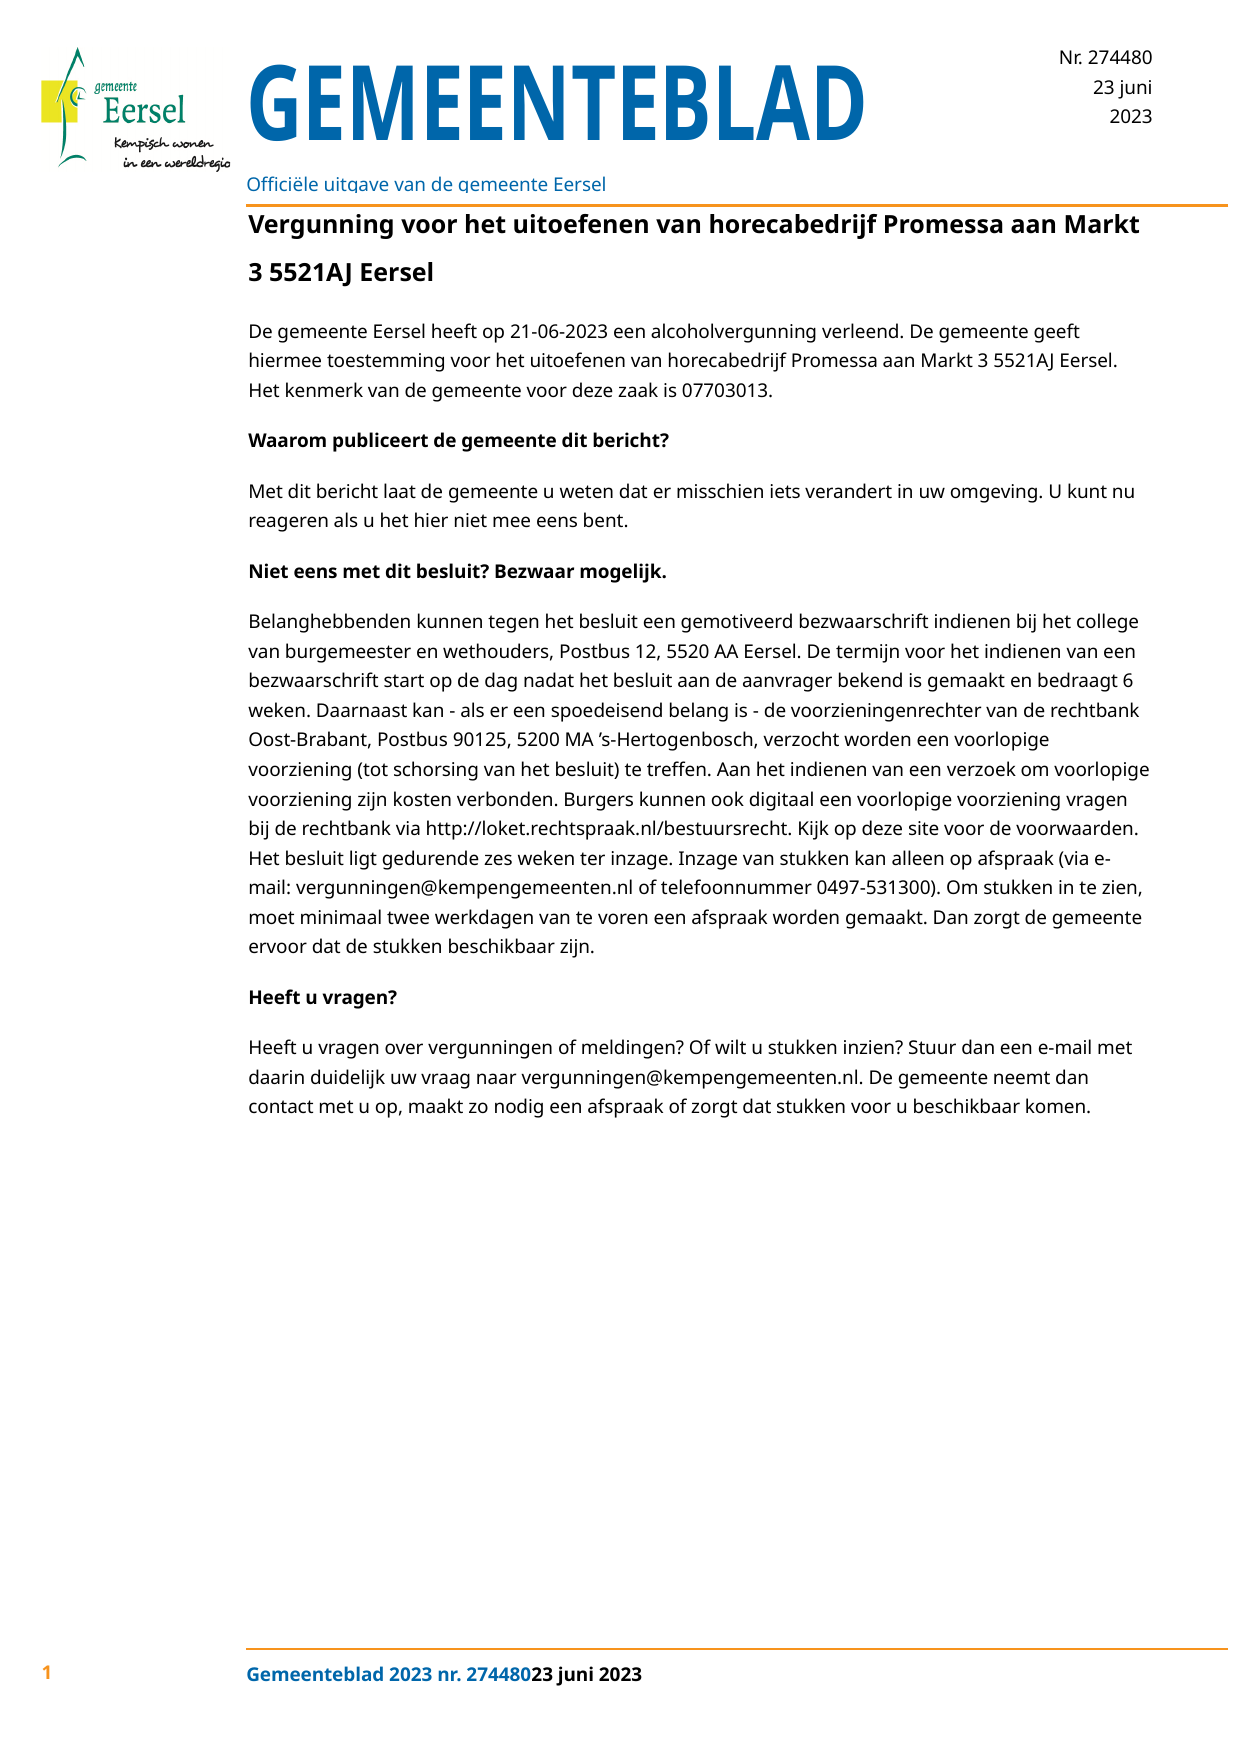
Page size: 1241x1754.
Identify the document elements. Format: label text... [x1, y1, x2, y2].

text Heeft u vragen? [248, 984, 1152, 1010]
text Waarom publiceert de gemeente dit bericht? [248, 427, 1152, 453]
text De gemeente Eersel heeft op 21-06-2023 een alcoholvergunning verleend. De gemeente geeft hiermee toestemming voor het uitoefenen van horecabedrijf Promessa aan Markt 3 5521AJ Eersel. Het kenmerk van de gemeente voor deze zaak is 07703013. [248, 318, 1152, 403]
text Belanghebbenden kunnen tegen het besluit een gemotiveerd bezwaarschrift indienen bij het college van burgemeester en wethouders, Postbus 12, 5520 AA Eersel. De termijn voor het indienen van een bezwaarschrift start op de dag nadat het besluit aan de aanvrager bekend is gemaakt en bedraagt 6 weken. Daarnaast kan - als er een spoedeisend belang is - de voorzieningenrechter van de rechtbank Oost-Brabant, Postbus 90125, 5200 MA ’s-Hertogenbosch, verzocht worden een voorlopige voorziening (tot schorsing van het besluit) te treffen. Aan het indienen van een verzoek om voorlopige voorziening zijn kosten verbonden. Burgers kunnen ook digitaal een voorlopige voorziening vragen bij de rechtbank via http://loket.rechtspraak.nl/bestuursrecht. Kijk op deze site voor de voorwaarden. Het besluit ligt gedurende zes weken ter inzage. Inzage van stukken kan alleen op afspraak (via e-mail: vergunningen@kempengemeenten.nl of telefoonnummer 0497-531300). Om stukken in te zien, moet minimaal twee werkdagen van te voren een afspraak worden gemaakt. Dan zorgt de gemeente ervoor dat de stukken beschikbaar zijn. [248, 608, 1152, 959]
text Niet eens met dit besluit? Bezwaar mogelijk. [248, 558, 1152, 584]
text Vergunning voor het uitoefenen van horecabedrijf Promessa aan Markt 3 5521AJ Eersel [248, 207, 1152, 288]
picture [41, 47, 231, 172]
text Heeft u vragen over vergunningen of meldingen? Of wilt u stukken inzien? Stuur dan een e-mail met daarin duidelijk uw vraag naar vergunningen@kempengemeenten.nl. De gemeente neemt dan contact met u op, maakt zo nodig een afspraak of zorgt dat stukken voor u beschikbaar komen. [248, 1034, 1152, 1119]
text Met dit bericht laat de gemeente u weten dat er misschien iets verandert in uw omgeving. U kunt nu reageren als u het hier niet mee eens bent. [248, 478, 1152, 533]
